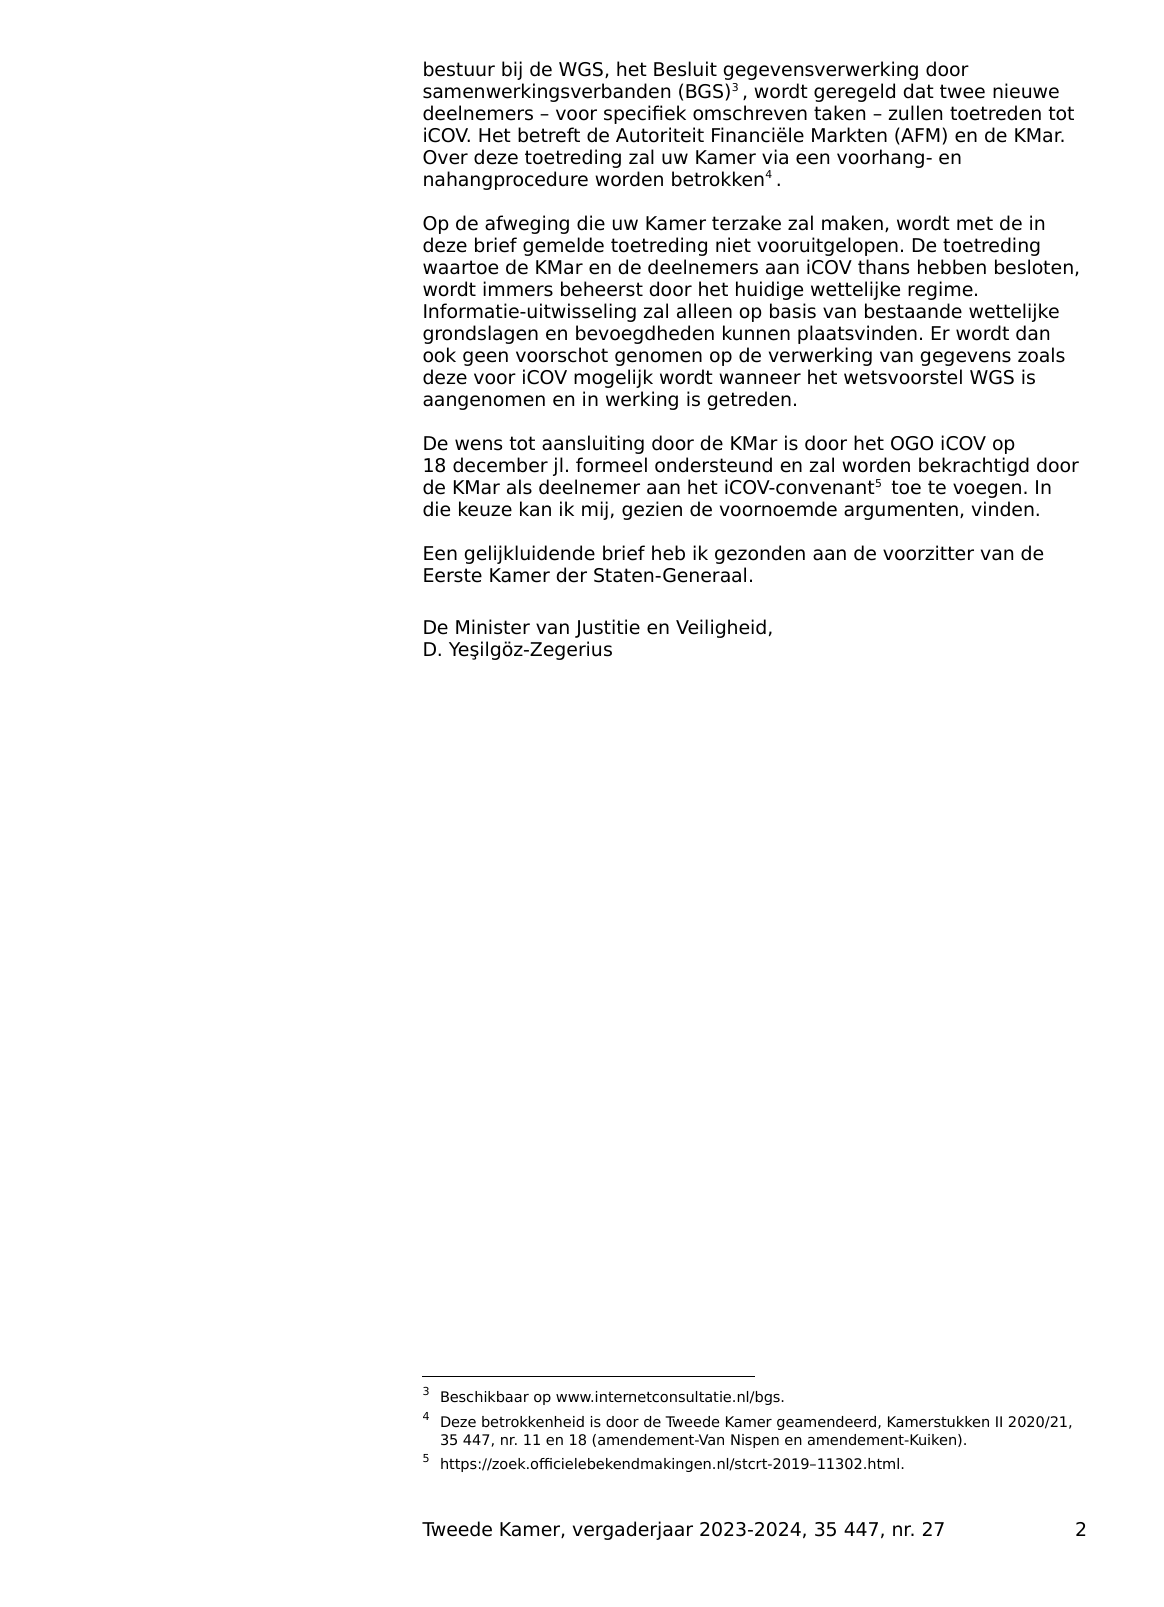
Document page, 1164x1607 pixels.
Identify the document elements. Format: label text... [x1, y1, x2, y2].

text De Minister van Justitie en Veiligheid, D. Yeşilgöz-Zegerius [422, 617, 1087, 661]
text Een gelijkluidende brief heb ik gezonden aan de voorzitter van de Eerste Kamer der Staten-Generaal. [422, 543, 1087, 587]
text https://zoek.officielebekendmakingen.nl/stcrt-2019–11302.html. [422, 1452, 1087, 1474]
text Deze betrokkenheid is door de Tweede Kamer geamendeerd, Kamerstukken II 2020/21, 35 447, nr. 11 en 18 (amendement-Van Nispen en amendement-Kuiken). [422, 1410, 1087, 1449]
text Beschikbaar op www.internetconsultatie.nl/bgs. [422, 1385, 1087, 1407]
text bestuur bij de WGS, het Besluit gegevensverwerking door samenwerkingsverbanden (BGS), wordt geregeld dat twee nieuwe deelnemers – voor specifiek omschreven taken – zullen toetreden tot iCOV. Het betreft de Autoriteit Financiële Markten (AFM) en de KMar. Over deze toetreding zal uw Kamer via een voorhang- en nahangprocedure worden betrokken. [422, 59, 1087, 191]
text Op de afweging die uw Kamer terzake zal maken, wordt met de in deze brief gemelde toetreding niet vooruitgelopen. De toetreding waartoe de KMar en de deelnemers aan iCOV thans hebben besloten, wordt immers beheerst door het huidige wettelijke regime. Informatie-uitwisseling zal alleen op basis van bestaande wettelijke grondslagen en bevoegdheden kunnen plaatsvinden. Er wordt dan ook geen voorschot genomen op de verwerking van gegevens zoals deze voor iCOV mogelijk wordt wanneer het wetsvoorstel WGS is aangenomen en in werking is getreden. [422, 213, 1087, 411]
text De wens tot aansluiting door de KMar is door het OGO iCOV op 18 december jl. formeel ondersteund en zal worden bekrachtigd door de KMar als deelnemer aan het iCOV-convenant toe te voegen. In die keuze kan ik mij, gezien de voornoemde argumenten, vinden. [422, 433, 1087, 521]
